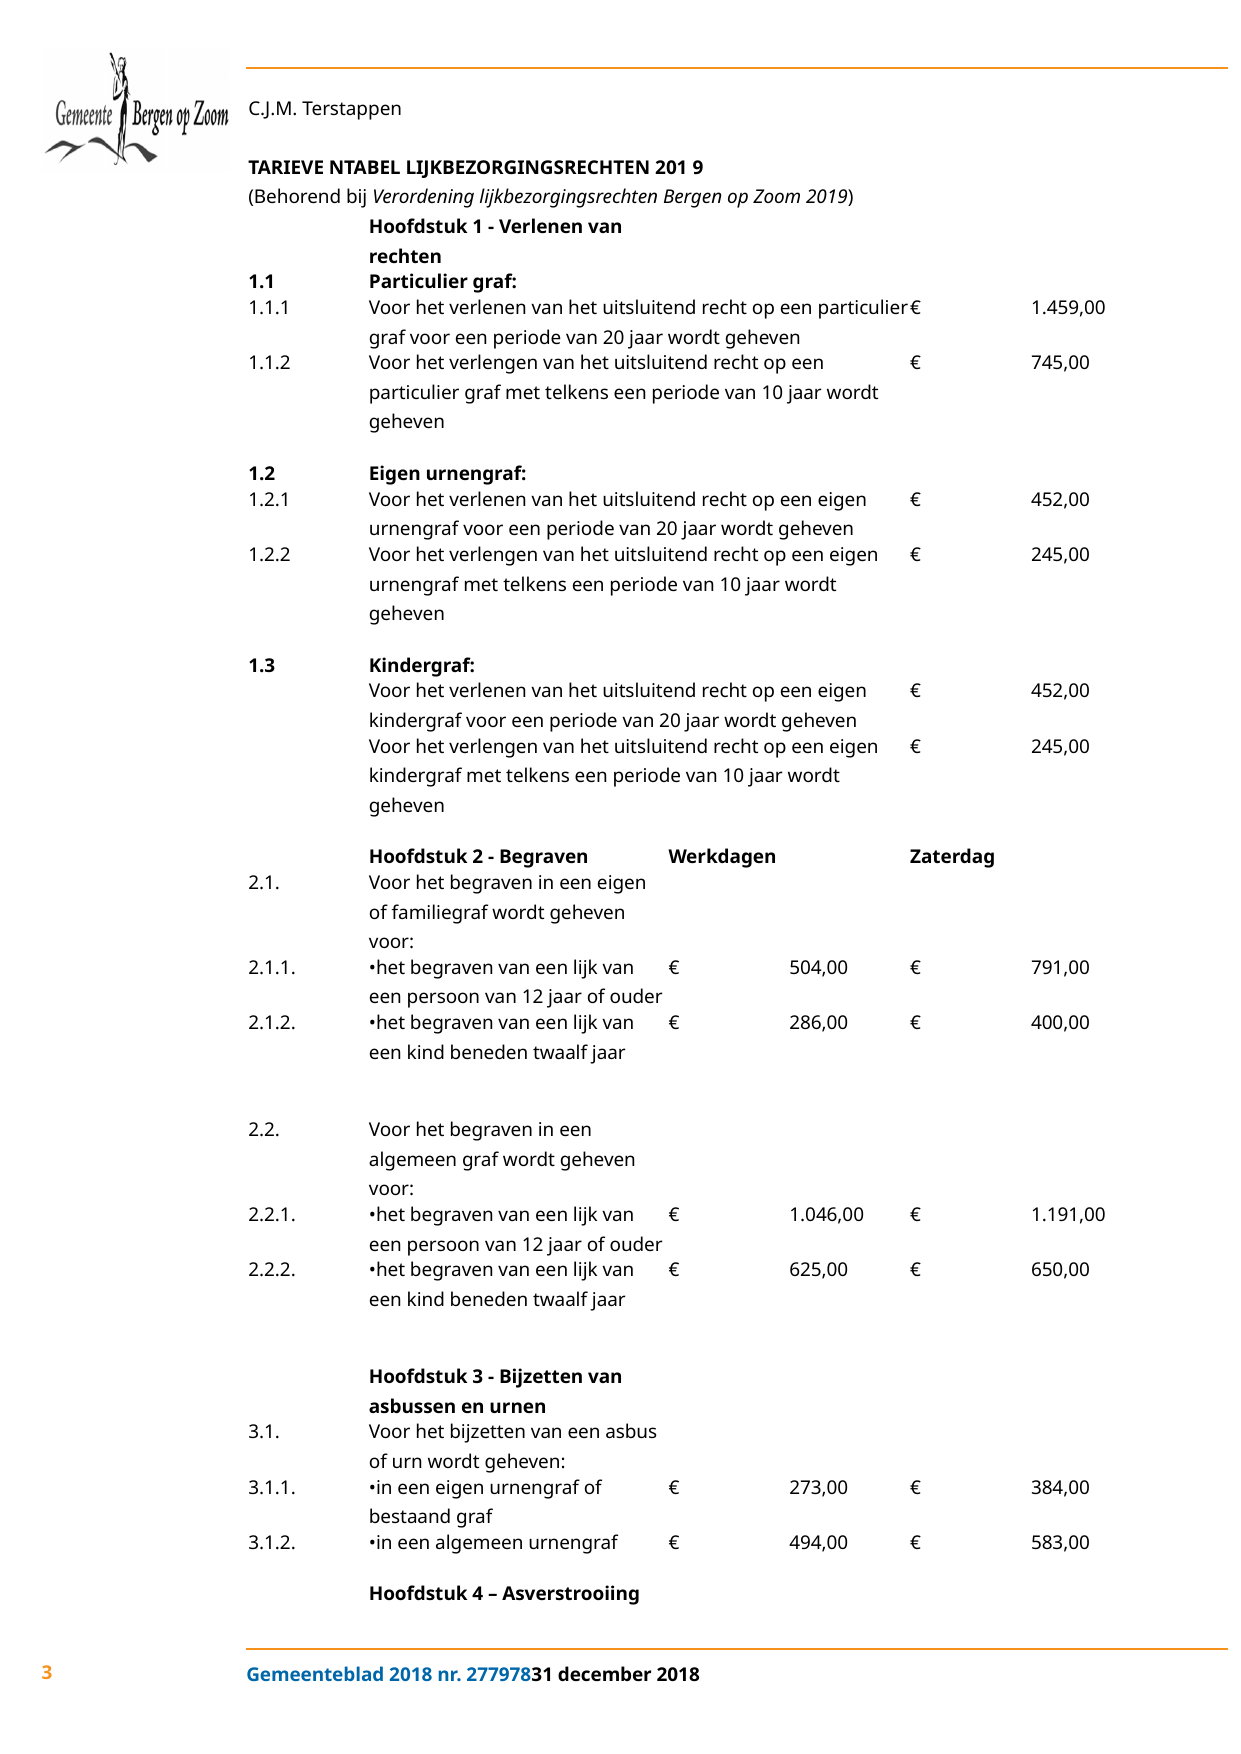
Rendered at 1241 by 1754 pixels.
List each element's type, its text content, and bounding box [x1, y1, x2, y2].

table_cell [248, 1065, 369, 1091]
table_cell € [910, 350, 1031, 434]
table_cell [248, 844, 369, 869]
table_cell [668, 1555, 789, 1581]
table_cell 1.2.1 [248, 486, 369, 541]
table_cell € [910, 733, 1031, 818]
table_cell € [910, 1201, 1031, 1256]
table_cell [248, 1581, 369, 1606]
table_cell 400,00 [1031, 1010, 1152, 1065]
table_cell [369, 1312, 668, 1337]
table_cell [1031, 1338, 1152, 1363]
table_cell Eigen urnengraf: [369, 460, 910, 486]
table_cell [668, 869, 789, 954]
table_cell 273,00 [789, 1474, 910, 1529]
table_cell [1031, 1419, 1152, 1474]
table_cell 625,00 [789, 1256, 910, 1312]
table_cell [668, 1419, 789, 1474]
table_cell [910, 869, 1031, 954]
table_cell [910, 269, 1031, 294]
table_cell [369, 1338, 668, 1363]
table_cell 1.191,00 [1031, 1201, 1152, 1256]
table_cell € [910, 1529, 1031, 1555]
table_cell Voor het verlengen van het uitsluitend recht op een eigen urnengraf met telkens een periode van 10 jaar wordt geheven [369, 541, 910, 626]
table_cell [1031, 1581, 1152, 1606]
table_header [668, 213, 789, 268]
table_cell [248, 1312, 369, 1337]
table_cell •in een eigen urnengraf of bestaand graf [369, 1474, 668, 1529]
table_cell Kindergraf: [369, 652, 910, 678]
table_cell [789, 1338, 910, 1363]
table_cell [1031, 626, 1152, 652]
table_cell [248, 1555, 369, 1581]
table_cell [668, 1363, 789, 1418]
table_cell 650,00 [1031, 1256, 1152, 1312]
table_cell [910, 435, 1031, 460]
table_cell € [910, 954, 1031, 1009]
table_cell € [910, 1474, 1031, 1529]
table_cell 245,00 [1031, 733, 1152, 818]
table_cell [248, 626, 369, 652]
table_cell [1031, 818, 1152, 843]
table_cell •in een algemeen urnengraf [369, 1529, 668, 1555]
table_cell [248, 1338, 369, 1363]
table_cell Voor het begraven in een algemeen graf wordt geheven voor: [369, 1116, 668, 1201]
table_cell 2.2. [248, 1116, 369, 1201]
table_cell € [910, 486, 1031, 541]
table_cell [668, 1312, 789, 1337]
table_cell 2.1.1. [248, 954, 369, 1009]
table_cell 286,00 [789, 1010, 910, 1065]
table_cell 452,00 [1031, 486, 1152, 541]
table_cell Voor het verlenen van het uitsluitend recht op een particulier graf voor een periode van 20 jaar wordt geheven [369, 294, 910, 349]
table_cell Werkdagen [668, 844, 910, 869]
table_cell [789, 1091, 910, 1116]
table_cell [369, 626, 910, 652]
table_cell 791,00 [1031, 954, 1152, 1009]
table_cell [248, 733, 369, 818]
table_cell [789, 1419, 910, 1474]
table_cell 494,00 [789, 1529, 910, 1555]
table_cell [910, 1312, 1031, 1337]
table_cell [668, 1338, 789, 1363]
table_cell [668, 1581, 789, 1606]
table_cell € [668, 1474, 789, 1529]
table_cell [789, 1363, 910, 1418]
table_cell •het begraven van een lijk van een persoon van 12 jaar of ouder [369, 954, 668, 1009]
table_cell 245,00 [1031, 541, 1152, 626]
table_cell € [668, 954, 789, 1009]
table_cell •het begraven van een lijk van een persoon van 12 jaar of ouder [369, 1201, 668, 1256]
table_cell Voor het begraven in een eigen of familiegraf wordt geheven voor: [369, 869, 668, 954]
table_cell € [668, 1010, 789, 1065]
table_cell 504,00 [789, 954, 910, 1009]
table_cell 1.1 [248, 269, 369, 294]
table_cell [668, 1116, 789, 1201]
table_cell [668, 1065, 789, 1091]
table_cell •het begraven van een lijk van een kind beneden twaalf jaar [369, 1010, 668, 1065]
table_cell [369, 1091, 668, 1116]
table_cell [1031, 869, 1152, 954]
table_cell Voor het verlengen van het uitsluitend recht op een eigen kindergraf met telkens een periode van 10 jaar wordt geheven [369, 733, 910, 818]
table_cell Hoofdstuk 4 – Asverstrooiing [369, 1581, 668, 1606]
table_header [789, 213, 910, 268]
table_cell 2.1.2. [248, 1010, 369, 1065]
table_cell [910, 1419, 1031, 1474]
table_cell [248, 678, 369, 733]
table_cell 583,00 [1031, 1529, 1152, 1555]
table_cell 384,00 [1031, 1474, 1152, 1529]
table_cell [248, 1363, 369, 1418]
table_cell € [910, 541, 1031, 626]
table_cell 2.2.2. [248, 1256, 369, 1312]
table_cell [1031, 1091, 1152, 1116]
table_cell [910, 1555, 1031, 1581]
table_cell Voor het verlenen van het uitsluitend recht op een eigen urnengraf voor een periode van 20 jaar wordt geheven [369, 486, 910, 541]
table_cell •het begraven van een lijk van een kind beneden twaalf jaar [369, 1256, 668, 1312]
table_cell [1031, 1065, 1152, 1091]
table_cell [910, 1363, 1031, 1418]
table_cell [910, 818, 1031, 843]
text (Behorend bij Verordening lijkbezorgingsrechten Bergen op Zoom 2019) [248, 183, 1152, 209]
table_cell [789, 1116, 910, 1201]
table_cell [248, 1091, 369, 1116]
table_cell [1031, 435, 1152, 460]
table_cell [910, 1065, 1031, 1091]
table_cell Voor het bijzetten van een asbus of urn wordt geheven: [369, 1419, 668, 1474]
table_cell 3.1.1. [248, 1474, 369, 1529]
table_cell [789, 1312, 910, 1337]
table_cell [789, 1581, 910, 1606]
picture [41, 47, 231, 172]
table_cell [1031, 652, 1152, 678]
table_cell [248, 435, 369, 460]
table_header [1031, 213, 1152, 268]
table_cell Voor het verlenen van het uitsluitend recht op een eigen kindergraf voor een periode van 20 jaar wordt geheven [369, 678, 910, 733]
table_cell [1031, 460, 1152, 486]
table_cell € [910, 294, 1031, 349]
table_cell € [668, 1529, 789, 1555]
table_cell Voor het verlengen van het uitsluitend recht op een particulier graf met telkens een periode van 10 jaar wordt geheven [369, 350, 910, 434]
table_cell [789, 1065, 910, 1091]
table_cell [1031, 1312, 1152, 1337]
table_cell Particulier graf: [369, 269, 910, 294]
table_cell 452,00 [1031, 678, 1152, 733]
table_cell [910, 1338, 1031, 1363]
table_cell [910, 652, 1031, 678]
table_cell € [668, 1201, 789, 1256]
table_cell 1.2 [248, 460, 369, 486]
text TARIEVE NTABEL LIJKBEZORGINGSRECHTEN 201 9 [248, 154, 1152, 180]
table_cell 1.459,00 [1031, 294, 1152, 349]
table_cell [1031, 269, 1152, 294]
table_cell [789, 1555, 910, 1581]
table_cell [1031, 1116, 1152, 1201]
table_header Hoofdstuk 1 - Verlenen van rechten [369, 213, 668, 268]
table_cell € [910, 1256, 1031, 1312]
text C.J.M. Terstappen [248, 95, 1152, 121]
table_cell 1.1.2 [248, 350, 369, 434]
table_cell 1.3 [248, 652, 369, 678]
table_cell [910, 460, 1031, 486]
table_cell 3.1. [248, 1419, 369, 1474]
table_cell 2.2.1. [248, 1201, 369, 1256]
table_cell [910, 1091, 1031, 1116]
table_cell 745,00 [1031, 350, 1152, 434]
table_header [248, 213, 369, 268]
table_cell Hoofdstuk 3 - Bijzetten van asbussen en urnen [369, 1363, 668, 1418]
table_cell 2.1. [248, 869, 369, 954]
table_cell Hoofdstuk 2 - Begraven [369, 844, 668, 869]
table_cell Zaterdag [910, 844, 1152, 869]
table_cell [668, 1091, 789, 1116]
table_cell [668, 818, 789, 843]
table_cell € [668, 1256, 789, 1312]
table_cell [1031, 1363, 1152, 1418]
table_cell 3.1.2. [248, 1529, 369, 1555]
table_cell [789, 818, 910, 843]
table_cell [248, 818, 369, 843]
table_cell € [910, 678, 1031, 733]
table_cell 1.046,00 [789, 1201, 910, 1256]
table_cell [369, 818, 668, 843]
table_header [910, 213, 1031, 268]
table_cell [369, 1555, 668, 1581]
table_cell [910, 1581, 1031, 1606]
table_cell [789, 869, 910, 954]
table_cell € [910, 1010, 1031, 1065]
table_cell 1.1.1 [248, 294, 369, 349]
table_cell [369, 435, 910, 460]
table_cell 1.2.2 [248, 541, 369, 626]
table_cell [369, 1065, 668, 1091]
table_cell [1031, 1555, 1152, 1581]
table_cell [910, 626, 1031, 652]
table_cell [910, 1116, 1031, 1201]
